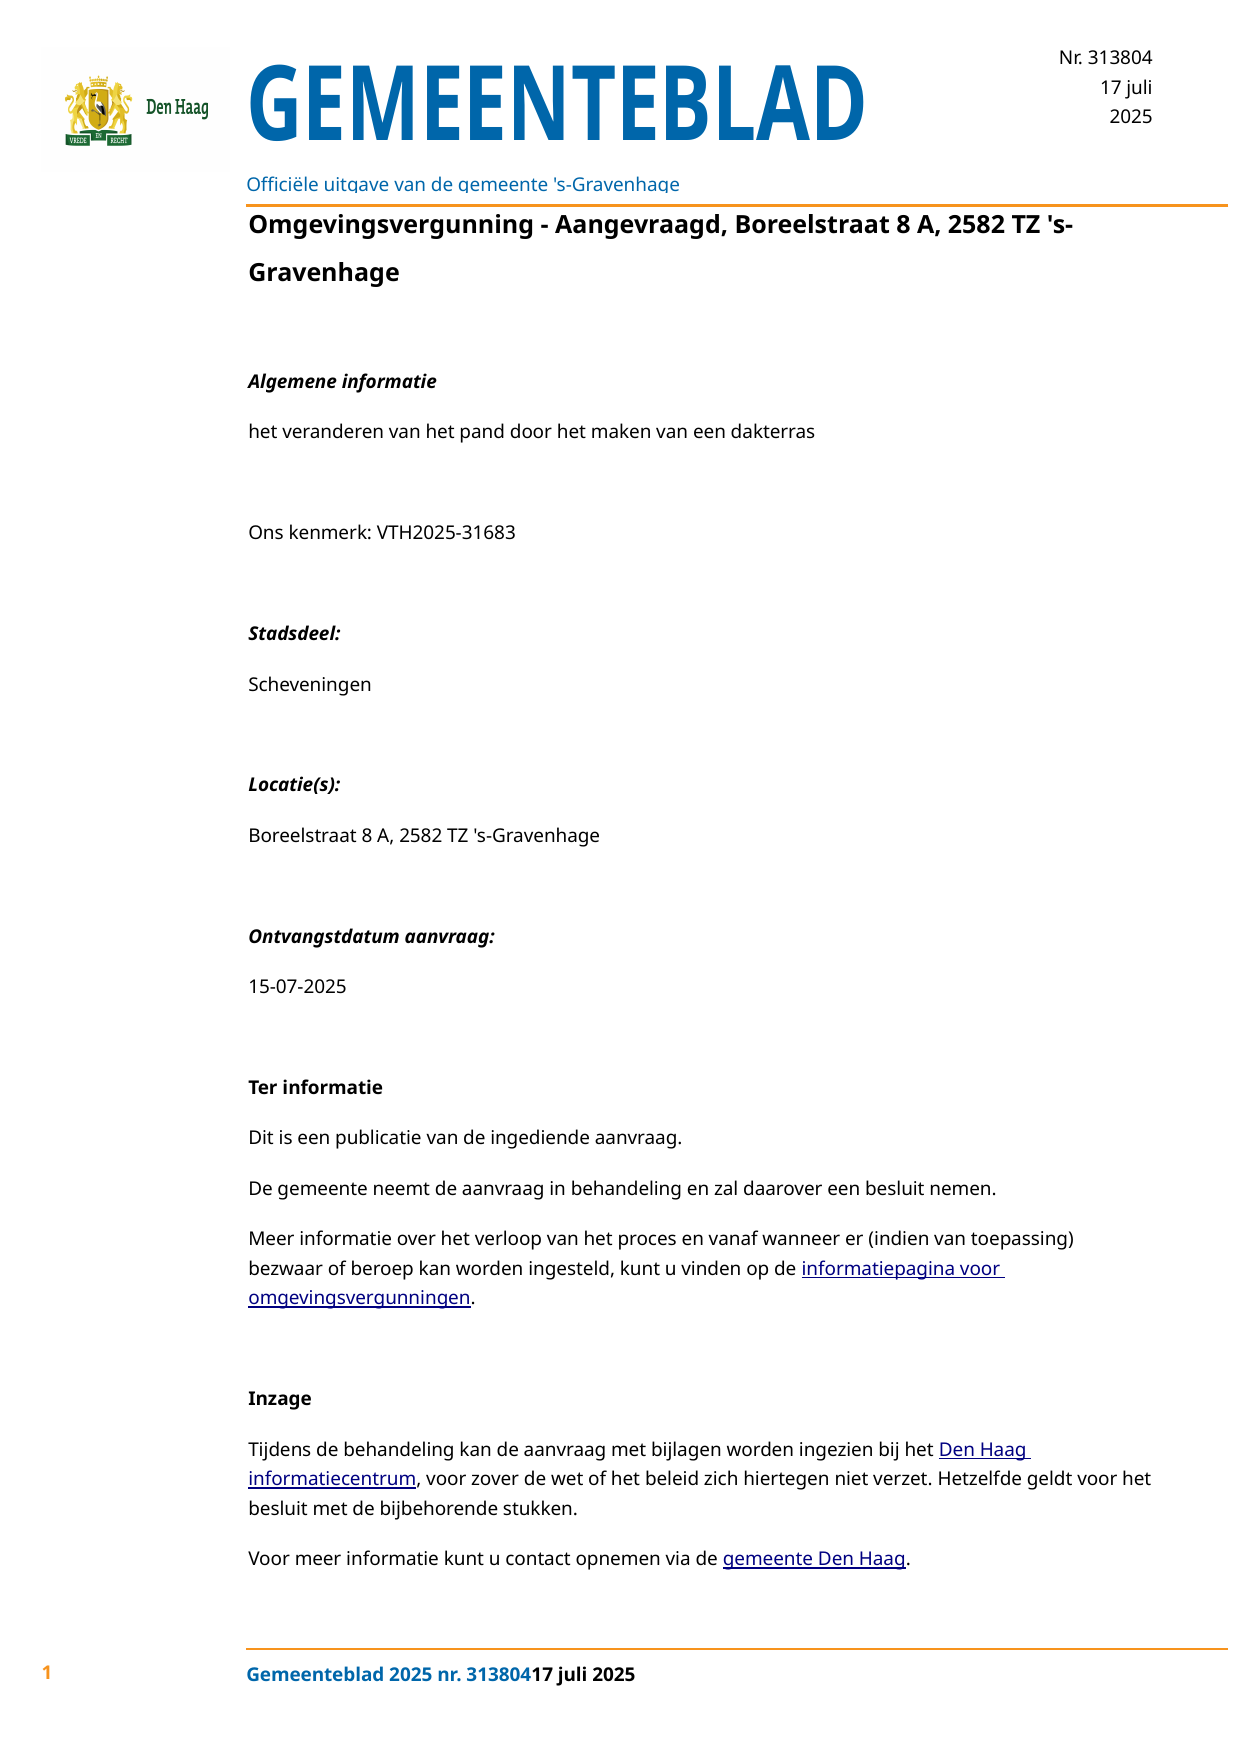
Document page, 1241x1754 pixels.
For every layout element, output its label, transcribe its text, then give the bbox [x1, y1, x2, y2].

picture [41, 47, 231, 172]
text Ons kenmerk: VTH2025-31683 [248, 519, 1152, 545]
text Ter informatie [248, 1074, 1152, 1100]
text Meer informatie over het verloop van het proces en vanaf wanneer er (indien van toepassing) bezwaar of beroep kan worden ingesteld, kunt u vinden op de informatiepagina voor omgevingsvergunningen. [248, 1225, 1152, 1310]
text Algemene informatie [248, 368, 1152, 394]
text Tijdens de behandeling kan de aanvraag met bijlagen worden ingezien bij het Den Haag informatiecentrum, voor zover de wet of het beleid zich hiertegen niet verzet. Hetzelfde geldt voor het besluit met de bijbehorende stukken. [248, 1436, 1152, 1521]
text Dit is een publicatie van de ingediende aanvraag. [248, 1124, 1152, 1150]
text De gemeente neemt de aanvraag in behandeling en zal daarover een besluit nemen. [248, 1175, 1152, 1201]
text Ontvangstdatum aanvraag: [248, 923, 1152, 949]
text Locatie(s): [248, 772, 1152, 797]
text Scheveningen [248, 671, 1152, 697]
text het veranderen van het pand door het maken van een dakterras [248, 419, 1152, 444]
text Inzage [248, 1385, 1152, 1411]
text Voor meer informatie kunt u contact opnemen via de gemeente Den Haag. [248, 1545, 1152, 1571]
text Stadsdeel: [248, 620, 1152, 646]
text Omgevingsvergunning - Aangevraagd, Boreelstraat 8 A, 2582 TZ 's-Gravenhage [248, 207, 1152, 288]
text 15-07-2025 [248, 973, 1152, 999]
text Boreelstraat 8 A, 2582 TZ 's-Gravenhage [248, 822, 1152, 848]
